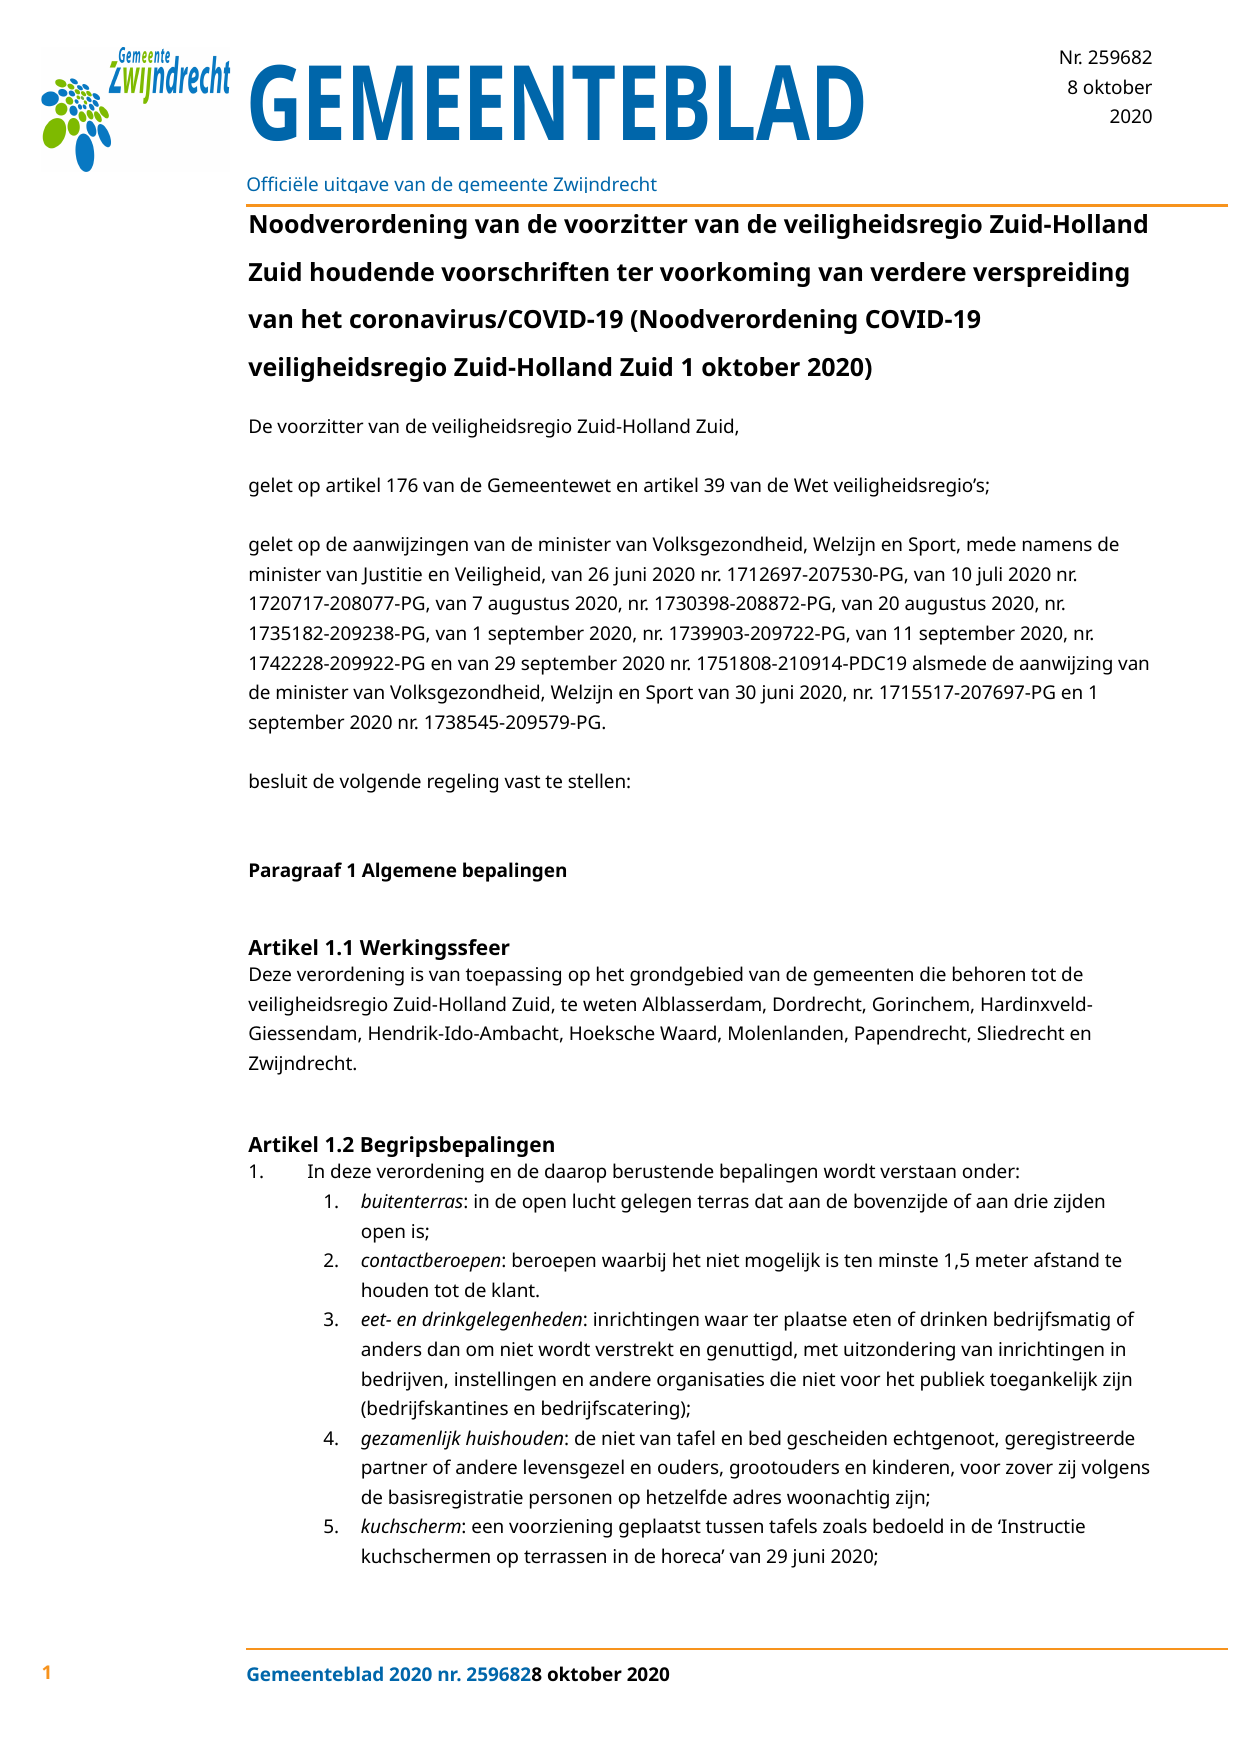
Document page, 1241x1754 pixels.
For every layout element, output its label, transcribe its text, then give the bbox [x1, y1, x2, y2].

list In deze verordening en de daarop berustende bepalingen wordt verstaan onder: [248, 1159, 1152, 1184]
text Deze verordening is van toepassing op het grondgebied van de gemeenten die behoren tot de veiligheidsregio Zuid-Holland Zuid, te weten Alblasserdam, Dordrecht, Gorinchem, Hardinxveld-Giessendam, Hendrik-Ido-Ambacht, Hoeksche Waard, Molenlanden, Papendrecht, Sliedrecht en Zwijndrecht. [248, 961, 1152, 1076]
picture [41, 47, 231, 172]
list kuchscherm: een voorziening geplaatst tussen tafels zoals bedoeld in de ‘Instructie kuchschermen op terrassen in de horeca’ van 29 juni 2020; [323, 1514, 1152, 1569]
text Paragraaf 1 Algemene bepalingen [248, 857, 1152, 883]
text Artikel 1.1 Werkingssfeer [248, 933, 1152, 961]
list buitenterras: in de open lucht gelegen terras dat aan de bovenzijde of aan drie zijden open is; [323, 1188, 1152, 1243]
text De voorzitter van de veiligheidsregio Zuid-Holland Zuid, [248, 413, 1152, 439]
text gelet op de aanwijzingen van de minister van Volksgezondheid, Welzijn en Sport, mede namens de minister van Justitie en Veiligheid, van 26 juni 2020 nr. 1712697-207530-PG, van 10 juli 2020 nr. 1720717-208077-PG, van 7 augustus 2020, nr. 1730398-208872-PG, van 20 augustus 2020, nr. 1735182-209238-PG, van 1 september 2020, nr. 1739903-209722-PG, van 11 september 2020, nr. 1742228-209922-PG en van 29 september 2020 nr. 1751808-210914-PDC19 alsmede de aanwijzing van de minister van Volksgezondheid, Welzijn en Sport van 30 juni 2020, nr. 1715517-207697-PG en 1 september 2020 nr. 1738545-209579-PG. [248, 531, 1152, 735]
list gezamenlijk huishouden: de niet van tafel en bed gescheiden echtgenoot, geregistreerde partner of andere levensgezel en ouders, grootouders en kinderen, voor zover zij volgens de basisregistratie personen op hetzelfde adres woonachtig zijn; [323, 1425, 1152, 1510]
text Artikel 1.2 Begripsbepalingen [248, 1130, 1152, 1159]
text besluit de volgende regeling vast te stellen: [248, 768, 1152, 794]
text gelet op artikel 176 van de Gemeentewet en artikel 39 van de Wet veiligheidsregio’s; [248, 472, 1152, 498]
list contactberoepen: beroepen waarbij het niet mogelijk is ten minste 1,5 meter afstand te houden tot de klant. [323, 1247, 1152, 1303]
list eet- en drinkgelegenheden: inrichtingen waar ter plaatse eten of drinken bedrijfsmatig of anders dan om niet wordt verstrekt en genuttigd, met uitzondering van inrichtingen in bedrijven, instellingen en andere organisaties die niet voor het publiek toegankelijk zijn (bedrijfskantines en bedrijfscatering); [323, 1307, 1152, 1421]
text Noodverordening van de voorzitter van de veiligheidsregio Zuid-Holland Zuid houdende voorschriften ter voorkoming van verdere verspreiding van het coronavirus/COVID-19 (Noodverordening COVID-19 veiligheidsregio Zuid-Holland Zuid 1 oktober 2020) [248, 207, 1152, 384]
